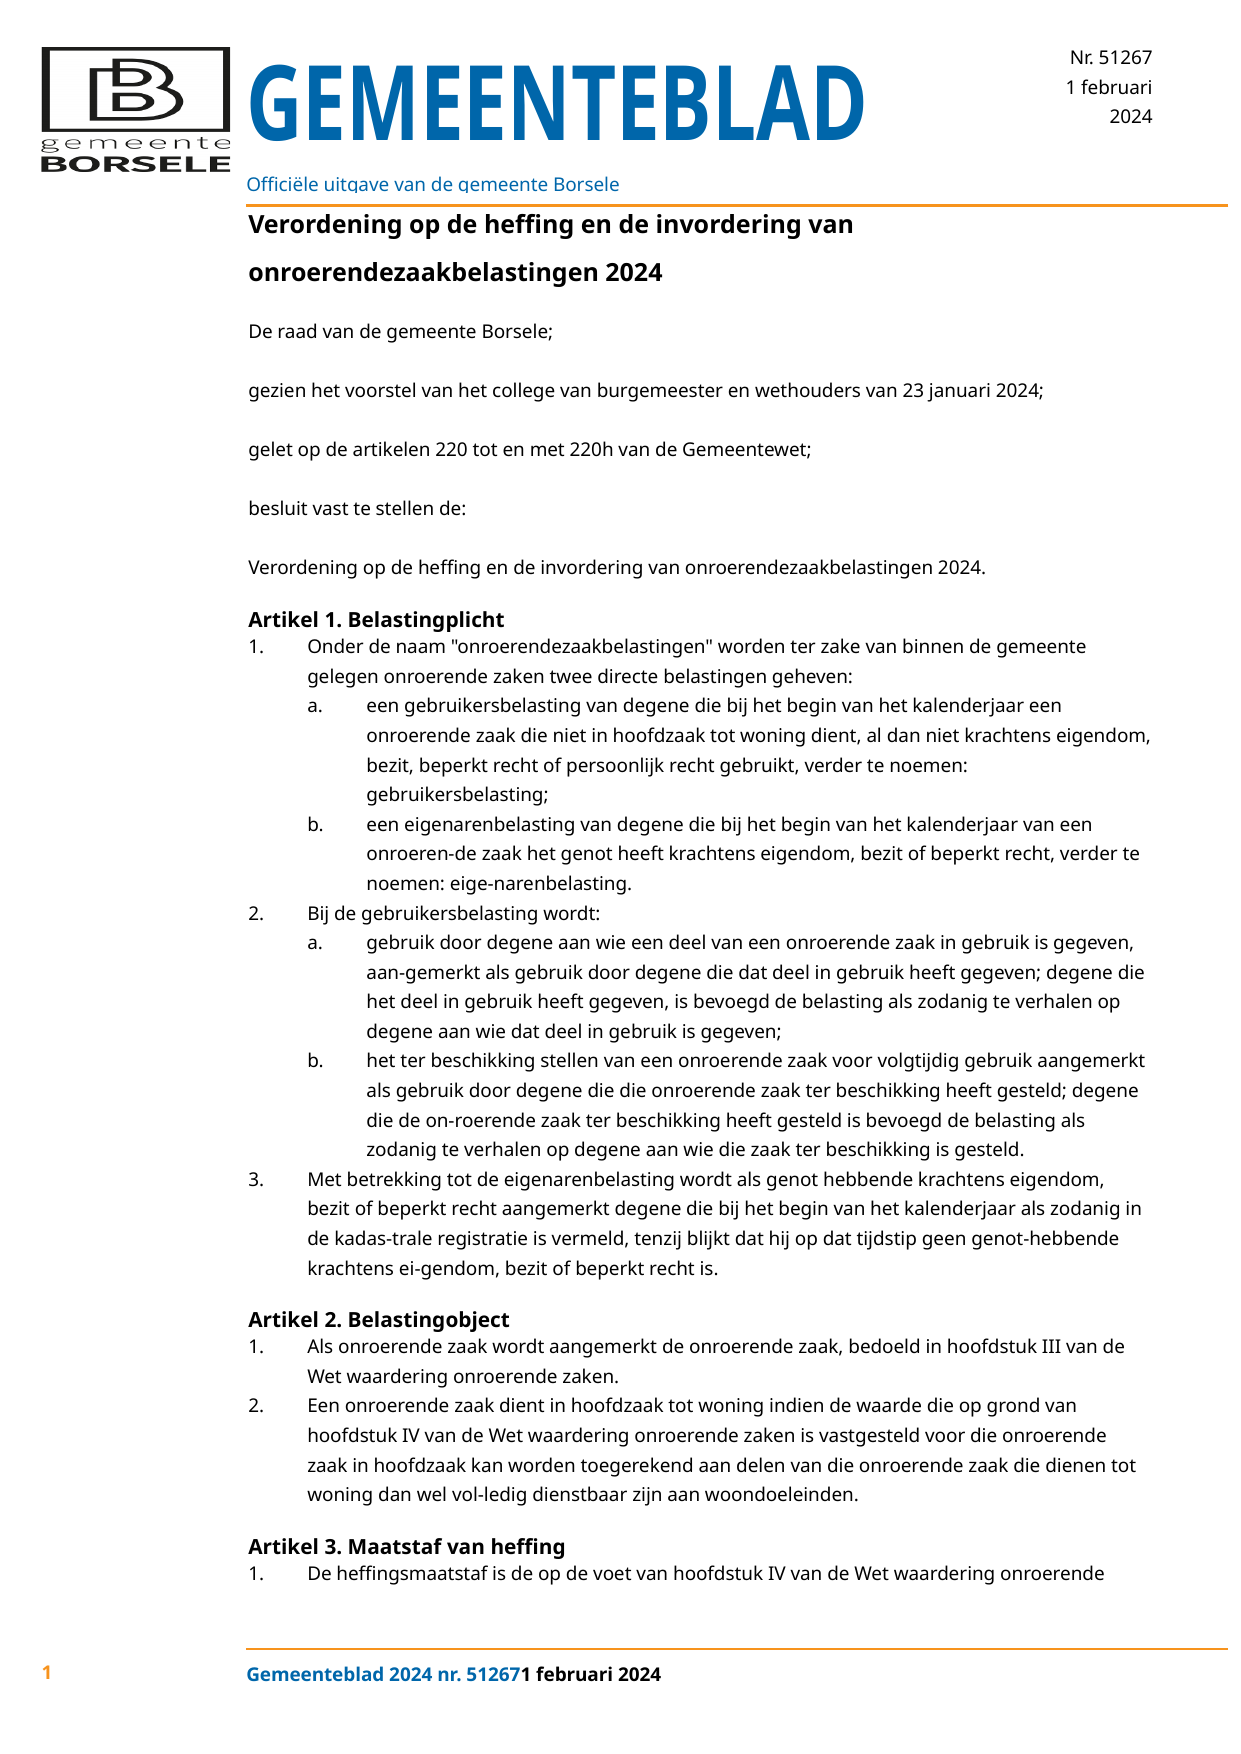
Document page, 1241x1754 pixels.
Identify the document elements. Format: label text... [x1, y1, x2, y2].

list een eigenarenbelasting van degene die bij het begin van het kalenderjaar van een onroeren-de zaak het genot heeft krachtens eigendom, bezit of beperkt recht, verder te noemen: eige-narenbelasting. [307, 811, 1152, 896]
list een gebruikersbelasting van degene die bij het begin van het kalenderjaar een onroerende zaak die niet in hoofdzaak tot woning dient, al dan niet krachtens eigendom, bezit, beperkt recht of persoonlijk recht gebruikt, verder te noemen: gebruikersbelasting; [307, 693, 1152, 807]
picture [41, 47, 231, 172]
list Een onroerende zaak dient in hoofdzaak tot woning indien de waarde die op grond van hoofdstuk IV van de Wet waardering onroerende zaken is vastgesteld voor die onroerende zaak in hoofdzaak kan worden toegerekend aan delen van die onroerende zaak die dienen tot woning dan wel vol-ledig dienstbaar zijn aan woondoeleinden. [248, 1393, 1152, 1507]
text Verordening op de heffing en de invordering van onroerendezaakbelastingen 2024. [248, 554, 1152, 580]
list gebruik door degene aan wie een deel van een onroerende zaak in gebruik is gegeven, aan-gemerkt als gebruik door degene die dat deel in gebruik heeft gegeven; degene die het deel in gebruik heeft gegeven, is bevoegd de belasting als zodanig te verhalen op degene aan wie dat deel in gebruik is gegeven; [307, 929, 1152, 1044]
text Artikel 1. Belastingplicht [248, 605, 1152, 633]
list Onder de naam "onroerendezaakbelastingen" worden ter zake van binnen de gemeente gelegen onroerende zaken twee directe belastingen geheven: [248, 633, 1152, 689]
list het ter beschikking stellen van een onroerende zaak voor volgtijdig gebruik aangemerkt als gebruik door degene die die onroerende zaak ter beschikking heeft gesteld; degene die de on-roerende zaak ter beschikking heeft gesteld is bevoegd de belasting als zodanig te verhalen op degene aan wie die zaak ter beschikking is gesteld. [307, 1048, 1152, 1162]
list Bij de gebruikersbelasting wordt: [248, 900, 1152, 925]
list Als onroerende zaak wordt aangemerkt de onroerende zaak, bedoeld in hoofdstuk III van de Wet waardering onroerende zaken. [248, 1333, 1152, 1389]
text gezien het voorstel van het college van burgemeester en wethouders van 23 januari 2024; [248, 377, 1152, 403]
list De heffingsmaatstaf is de op de voet van hoofdstuk IV van de Wet waardering onroerende [248, 1560, 1152, 1586]
text Artikel 3. Maatstaf van heffing [248, 1532, 1152, 1560]
text De raad van de gemeente Borsele; [248, 318, 1152, 344]
text Artikel 2. Belastingobject [248, 1305, 1152, 1333]
list Met betrekking tot de eigenarenbelasting wordt als genot hebbende krachtens eigendom, bezit of beperkt recht aangemerkt degene die bij het begin van het kalenderjaar als zodanig in de kadas-trale registratie is vermeld, tenzij blijkt dat hij op dat tijdstip geen genot-hebbende krachtens ei-gendom, bezit of beperkt recht is. [248, 1166, 1152, 1280]
text gelet op de artikelen 220 tot en met 220h van de Gemeentewet; [248, 436, 1152, 462]
text besluit vast te stellen de: [248, 495, 1152, 521]
text Verordening op de heffing en de invordering van onroerendezaakbelastingen 2024 [248, 207, 1152, 288]
